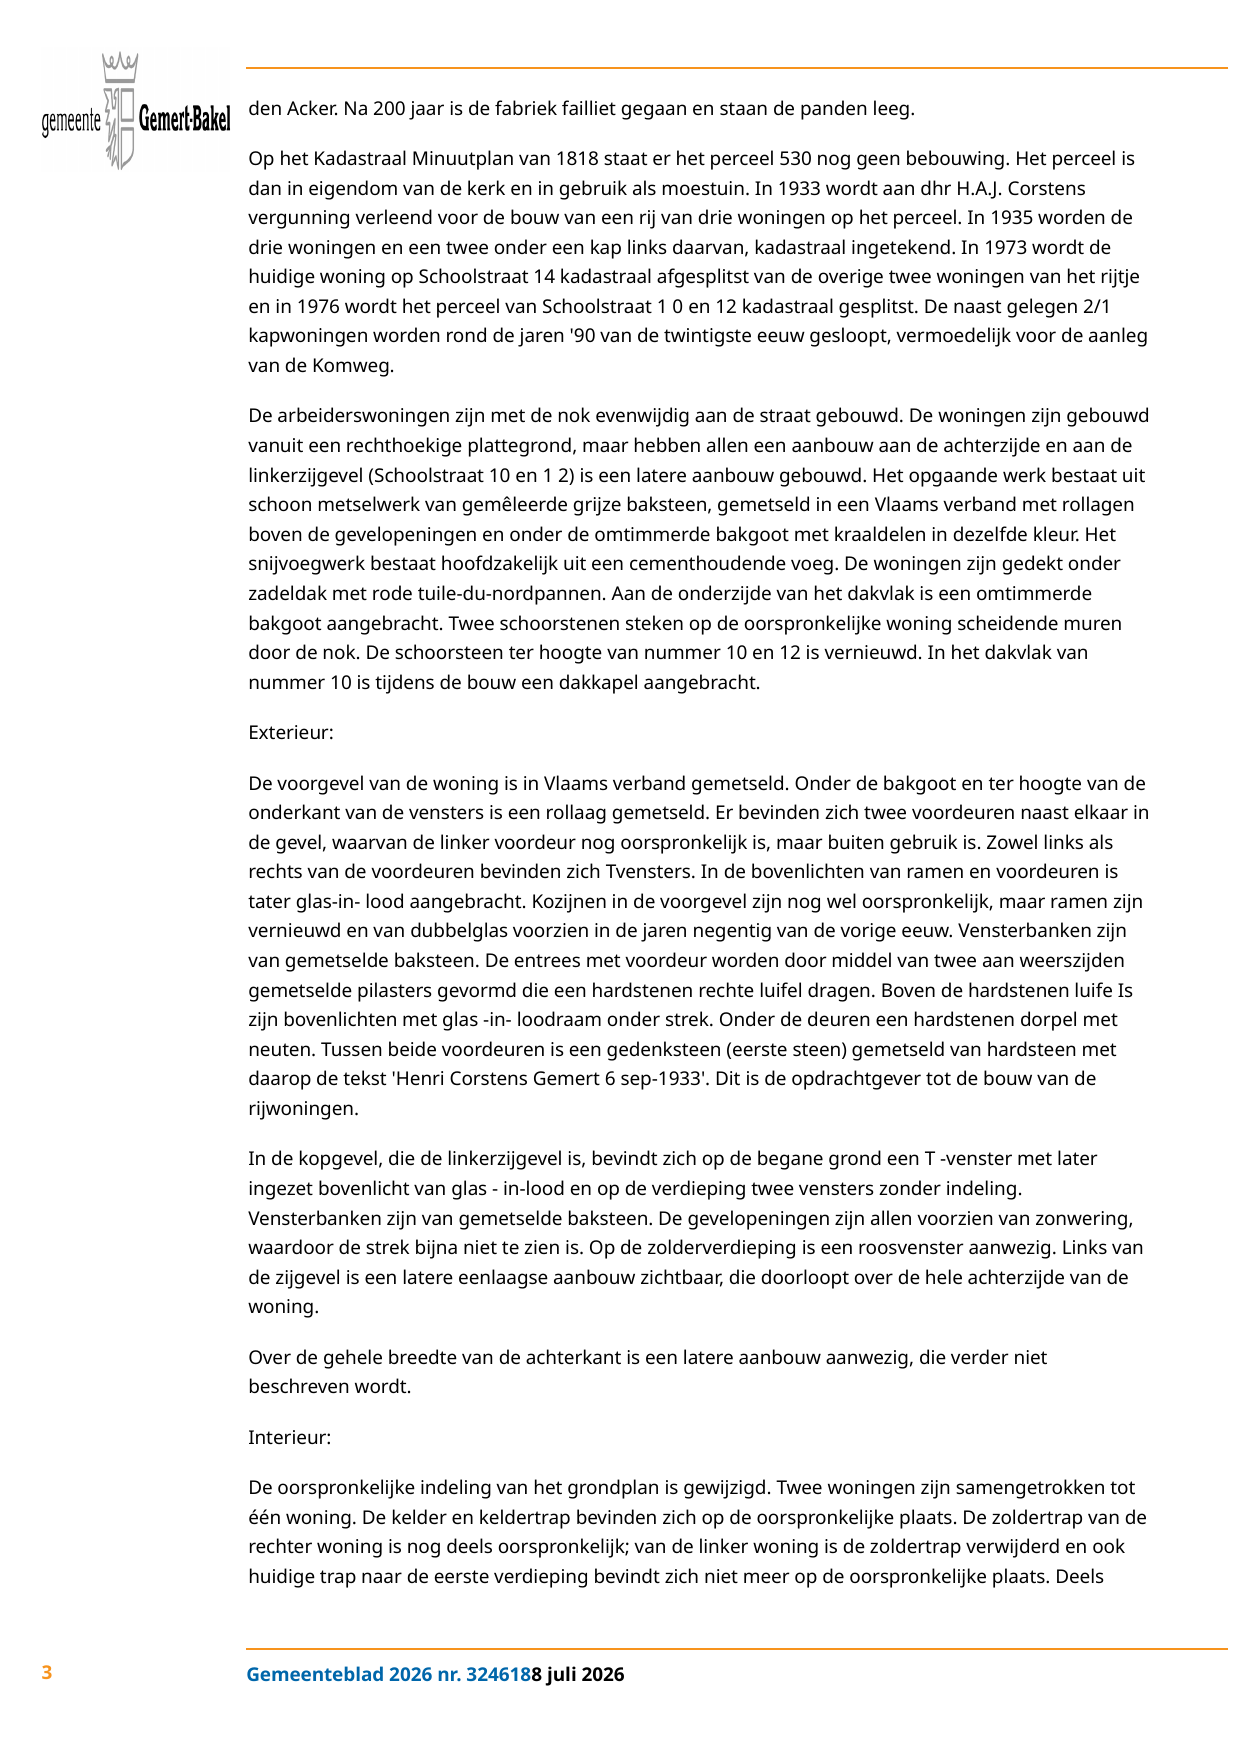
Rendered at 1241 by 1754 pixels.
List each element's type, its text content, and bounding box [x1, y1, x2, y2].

text Interieur: [248, 1424, 1152, 1450]
text In de kopgevel, die de linkerzijgevel is, bevindt zich op de begane grond een T -venster met later ingezet bovenlicht van glas - in-lood en op de verdieping twee vensters zonder indeling. Vensterbanken zijn van gemetselde baksteen. De gevelopeningen zijn allen voorzien van zonwering, waardoor de strek bijna niet te zien is. Op de zolderverdieping is een roosvenster aanwezig. Links van de zijgevel is een latere eenlaagse aanbouw zichtbaar, die doorloopt over de hele achterzijde van de woning. [248, 1146, 1152, 1319]
text Op het Kadastraal Minuutplan van 1818 staat er het perceel 530 nog geen bebouwing. Het perceel is dan in eigendom van de kerk en in gebruik als moestuin. In 1933 wordt aan dhr H.A.J. Corstens vergunning verleend voor de bouw van een rij van drie woningen op het perceel. In 1935 worden de drie woningen en een twee onder een kap links daarvan, kadastraal ingetekend. In 1973 wordt de huidige woning op Schoolstraat 14 kadastraal afgesplitst van de overige twee woningen van het rijtje en in 1976 wordt het perceel van Schoolstraat 1 0 en 12 kadastraal gesplitst. De naast gelegen 2/1 kapwoningen worden rond de jaren '90 van de twintigste eeuw gesloopt, vermoedelijk voor de aanleg van de Komweg. [248, 145, 1152, 378]
text Exterieur: [248, 719, 1152, 745]
text De voorgevel van de woning is in Vlaams verband gemetseld. Onder de bakgoot en ter hoogte van de onderkant van de vensters is een rollaag gemetseld. Er bevinden zich twee voordeuren naast elkaar in de gevel, waarvan de linker voordeur nog oorspronkelijk is, maar buiten gebruik is. Zowel links als rechts van de voordeuren bevinden zich Tvensters. In de bovenlichten van ramen en voordeuren is tater glas-in- lood aangebracht. Kozijnen in de voorgevel zijn nog wel oorspronkelijk, maar ramen zijn vernieuwd en van dubbelglas voorzien in de jaren negentig van de vorige eeuw. Vensterbanken zijn van gemetselde baksteen. De entrees met voordeur worden door middel van twee aan weerszijden gemetselde pilasters gevormd die een hardstenen rechte luifel dragen. Boven de hardstenen luife Is zijn bovenlichten met glas -in- loodraam onder strek. Onder de deuren een hardstenen dorpel met neuten. Tussen beide voordeuren is een gedenksteen (eerste steen) gemetseld van hardsteen met daarop de tekst 'Henri Corstens Gemert 6 sep-1933'. Dit is de opdrachtgever tot de bouw van de rijwoningen. [248, 770, 1152, 1121]
text De oorspronkelijke indeling van het grondplan is gewijzigd. Twee woningen zijn samengetrokken tot één woning. De kelder en keldertrap bevinden zich op de oorspronkelijke plaats. De zoldertrap van de rechter woning is nog deels oorspronkelijk; van de linker woning is de zoldertrap verwijderd en ook huidige trap naar de eerste verdieping bevindt zich niet meer op de oorspronkelijke plaats. Deels [248, 1474, 1152, 1589]
text De arbeiderswoningen zijn met de nok evenwijdig aan de straat gebouwd. De woningen zijn gebouwd vanuit een rechthoekige plattegrond, maar hebben allen een aanbouw aan de achterzijde en aan de linkerzijgevel (Schoolstraat 10 en 1 2) is een latere aanbouw gebouwd. Het opgaande werk bestaat uit schoon metselwerk van gemêleerde grijze baksteen, gemetseld in een Vlaams verband met rollagen boven de gevelopeningen en onder de omtimmerde bakgoot met kraaldelen in dezelfde kleur. Het snijvoegwerk bestaat hoofdzakelijk uit een cementhoudende voeg. De woningen zijn gedekt onder zadeldak met rode tuile-du-nordpannen. Aan de onderzijde van het dakvlak is een omtimmerde bakgoot aangebracht. Twee schoorstenen steken op de oorspronkelijke woning scheidende muren door de nok. De schoorsteen ter hoogte van nummer 10 en 12 is vernieuwd. In het dakvlak van nummer 10 is tijdens de bouw een dakkapel aangebracht. [248, 403, 1152, 695]
text den Acker. Na 200 jaar is de fabriek failliet gegaan en staan de panden leeg. [248, 95, 1152, 121]
picture [41, 47, 231, 172]
text Over de gehele breedte van de achterkant is een latere aanbouw aanwezig, die verder niet beschreven wordt. [248, 1344, 1152, 1399]
